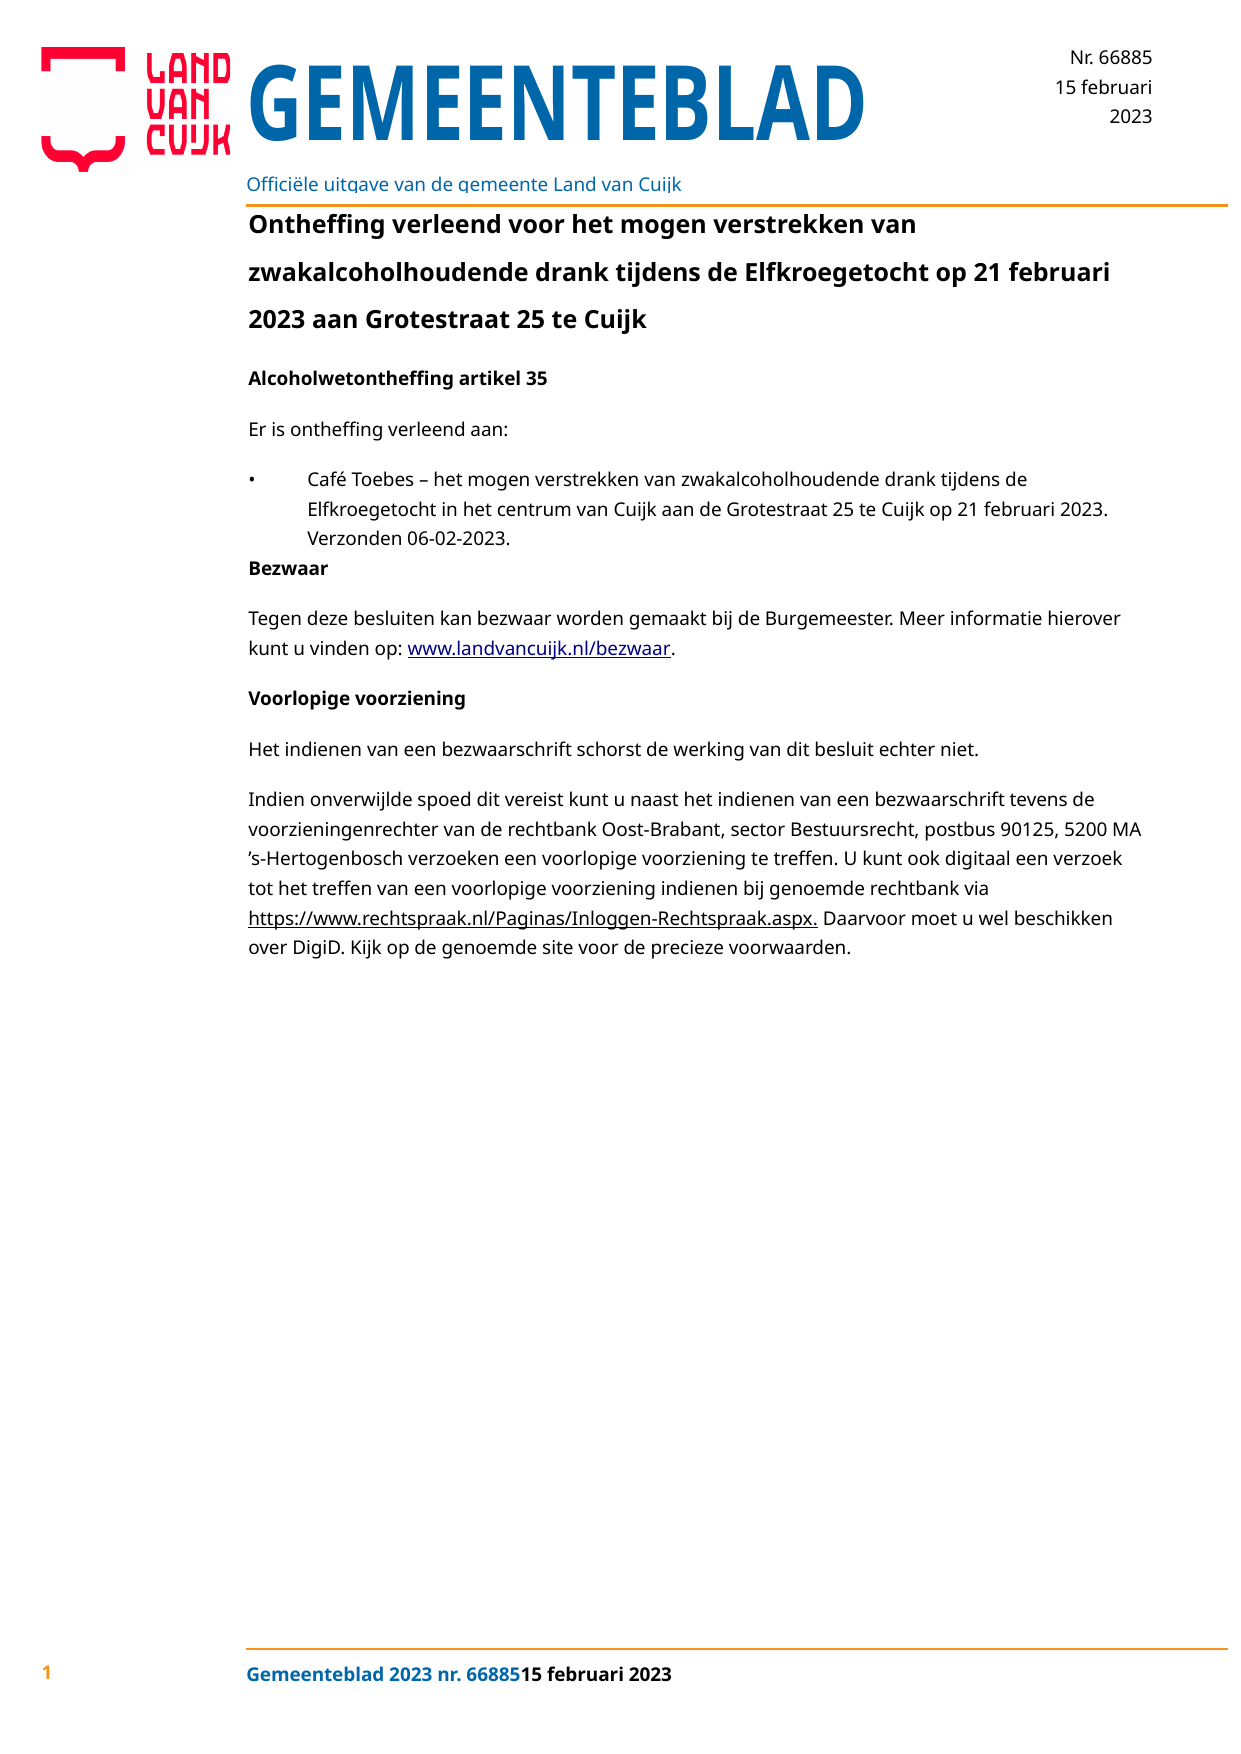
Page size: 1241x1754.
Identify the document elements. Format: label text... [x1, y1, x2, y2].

text Bezwaar [248, 555, 1152, 581]
text Voorlopige voorziening [248, 686, 1152, 711]
text Er is ontheffing verleend aan: [248, 416, 1152, 442]
picture [41, 47, 231, 172]
text Tegen deze besluiten kan bezwaar worden gemaakt bij de Burgemeester. Meer informatie hierover kunt u vinden op: www.landvancuijk.nl/bezwaar. [248, 606, 1152, 661]
text Indien onverwijlde spoed dit vereist kunt u naast het indienen van een bezwaarschrift tevens de voorzieningenrechter van de rechtbank Oost-Brabant, sector Bestuursrecht, postbus 90125, 5200 MA ’s-Hertogenbosch verzoeken een voorlopige voorziening te treffen. U kunt ook digitaal een verzoek tot het treffen van een voorlopige voorziening indienen bij genoemde rechtbank via https://www.rechtspraak.nl/Paginas/Inloggen-Rechtspraak.aspx. Daarvoor moet u wel beschikken over DigiD. Kijk op de genoemde site voor de precieze voorwaarden. [248, 786, 1152, 960]
text Alcoholwetontheffing artikel 35 [248, 366, 1152, 391]
text Ontheffing verleend voor het mogen verstrekken van zwakalcoholhoudende drank tijdens de Elfkroegetocht op 21 februari 2023 aan Grotestraat 25 te Cuijk [248, 207, 1152, 336]
list Café Toebes – het mogen verstrekken van zwakalcoholhoudende drank tijdens de Elfkroegetocht in het centrum van Cuijk aan de Grotestraat 25 te Cuijk op 21 februari 2023. Verzonden 06-02-2023. [248, 466, 1152, 551]
text Het indienen van een bezwaarschrift schorst de werking van dit besluit echter niet. [248, 736, 1152, 762]
